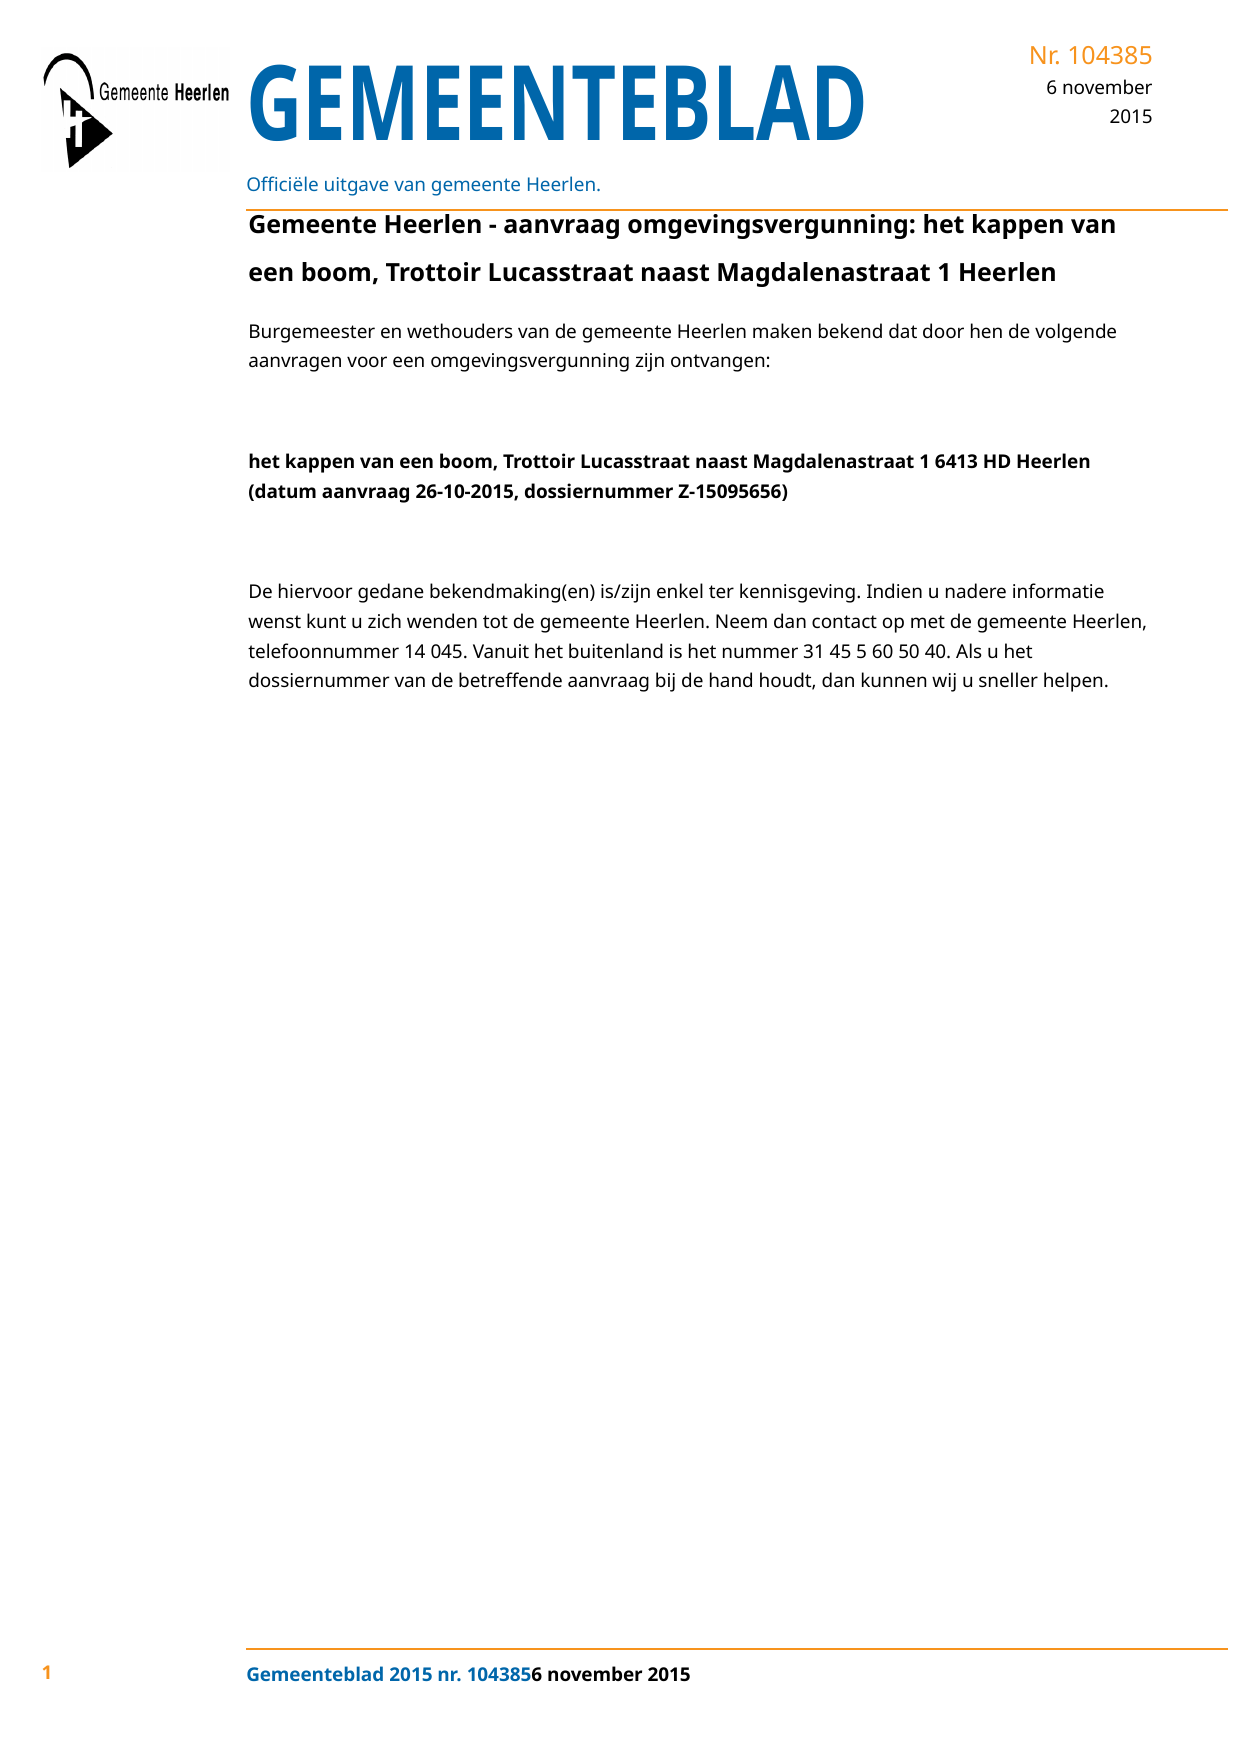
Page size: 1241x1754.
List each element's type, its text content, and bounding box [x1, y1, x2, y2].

text het kappen van een boom, Trottoir Lucasstraat naast Magdalenastraat 1 6413 HD Heerlen (datum aanvraag 26-10-2015, dossiernummer Z-15095656) [248, 448, 1152, 504]
picture [41, 47, 231, 172]
text Gemeente Heerlen - aanvraag omgevingsvergunning: het kappen van een boom, Trottoir Lucasstraat naast Magdalenastraat 1 Heerlen [248, 211, 1152, 288]
text Burgemeester en wethouders van de gemeente Heerlen maken bekend dat door hen de volgende aanvragen voor een omgevingsvergunning zijn ontvangen: [248, 318, 1152, 373]
text De hiervoor gedane bekendmaking(en) is/zijn enkel ter kennisgeving. Indien u nadere informatie wenst kunt u zich wenden tot de gemeente Heerlen. Neem dan contact op met de gemeente Heerlen, telefoonnummer 14 045. Vanuit het buitenland is het nummer 31 45 5 60 50 40. Als u het dossiernummer van de betreffende aanvraag bij de hand houdt, dan kunnen wij u sneller helpen. [248, 579, 1152, 693]
